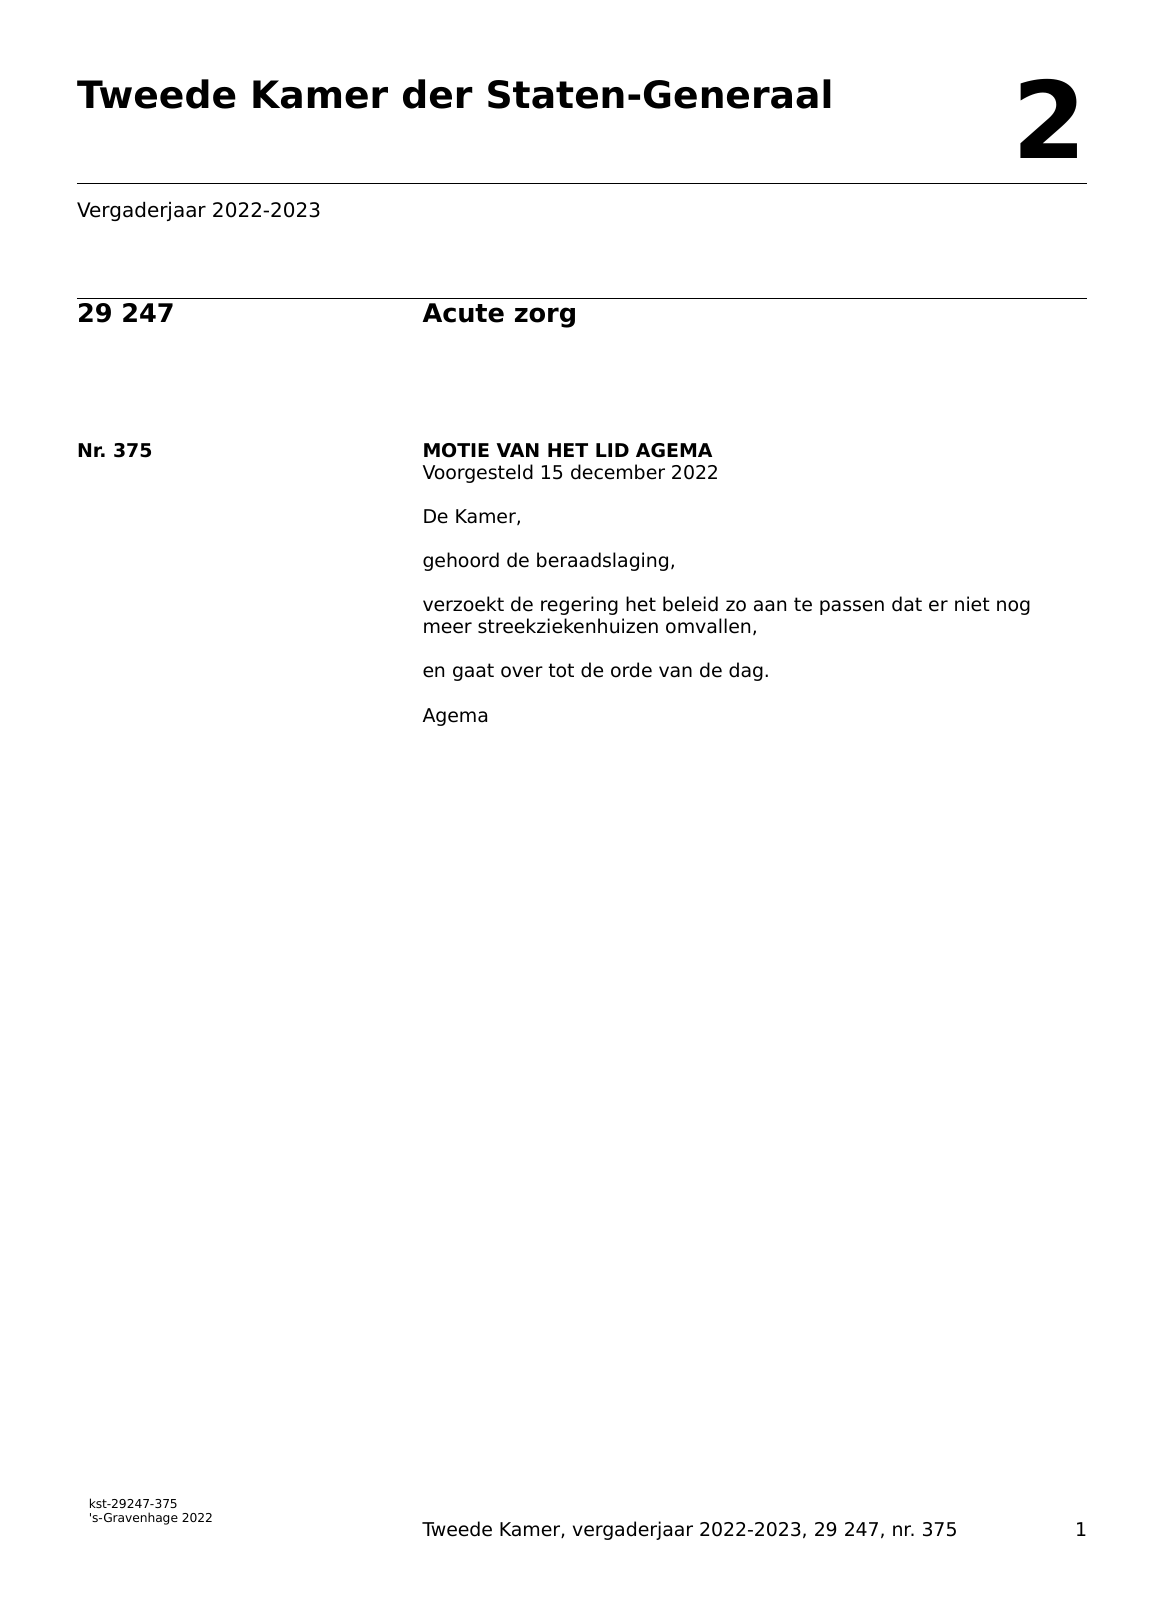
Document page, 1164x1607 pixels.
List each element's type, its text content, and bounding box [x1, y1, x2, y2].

table_header 2 [886, 59, 1087, 183]
text gehoord de beraadslaging, [422, 550, 1087, 572]
text Agema [422, 704, 1087, 726]
subtitle Nr. 375 MOTIE VAN HET LID AGEMA [77, 440, 1087, 462]
table_cell Vergaderjaar 2022-2023 [77, 184, 1087, 298]
table_header Tweede Kamer der Staten-Generaal [77, 59, 886, 183]
text verzoekt de regering het beleid zo aan te passen dat er niet nog meer streekziekenhuizen omvallen, [422, 594, 1087, 638]
text De Kamer, [422, 506, 1087, 528]
subtitle 29 247 Acute zorg [77, 299, 1087, 329]
text kst-29247-375 [88, 1497, 323, 1511]
text Voorgesteld 15 december 2022 [422, 462, 1087, 484]
text 's-Gravenhage 2022 [88, 1511, 323, 1525]
text en gaat over tot de orde van de dag. [422, 660, 1087, 682]
